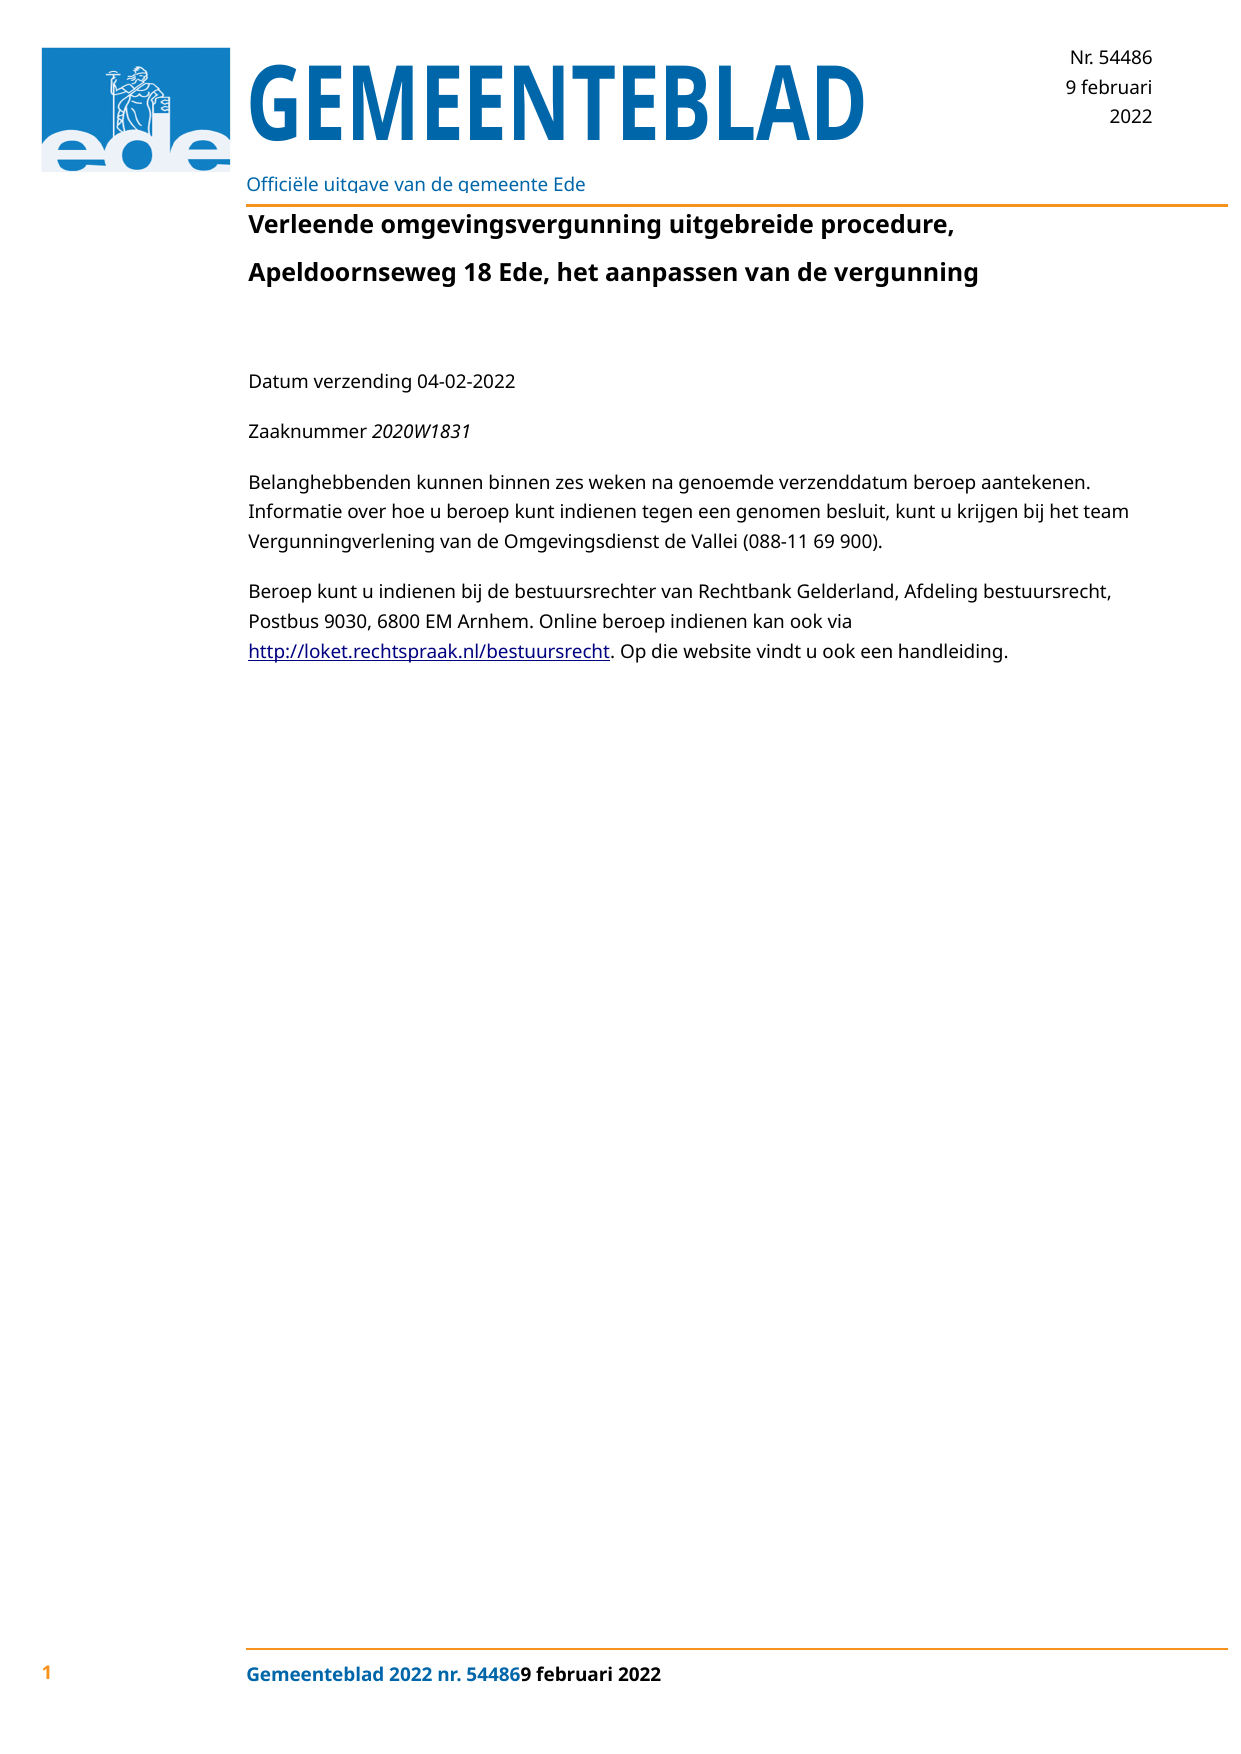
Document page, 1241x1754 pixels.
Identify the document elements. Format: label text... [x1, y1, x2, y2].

picture [41, 47, 231, 172]
text Zaaknummer 2020W1831 [248, 419, 1152, 444]
text Beroep kunt u indienen bij de bestuursrechter van Rechtbank Gelderland, Afdeling bestuursrecht, Postbus 9030, 6800 EM Arnhem. Online beroep indienen kan ook via http://loket.rechtspraak.nl/bestuursrecht. Op die website vindt u ook een handleiding. [248, 579, 1152, 664]
text Belanghebbenden kunnen binnen zes weken na genoemde verzenddatum beroep aantekenen. Informatie over hoe u beroep kunt indienen tegen een genomen besluit, kunt u krijgen bij het team Vergunningverlening van de Omgevingsdienst de Vallei (088-11 69 900). [248, 469, 1152, 554]
text Verleende omgevingsvergunning uitgebreide procedure, Apeldoornseweg 18 Ede, het aanpassen van de vergunning [248, 207, 1152, 288]
text Datum verzending 04-02-2022 [248, 368, 1152, 394]
